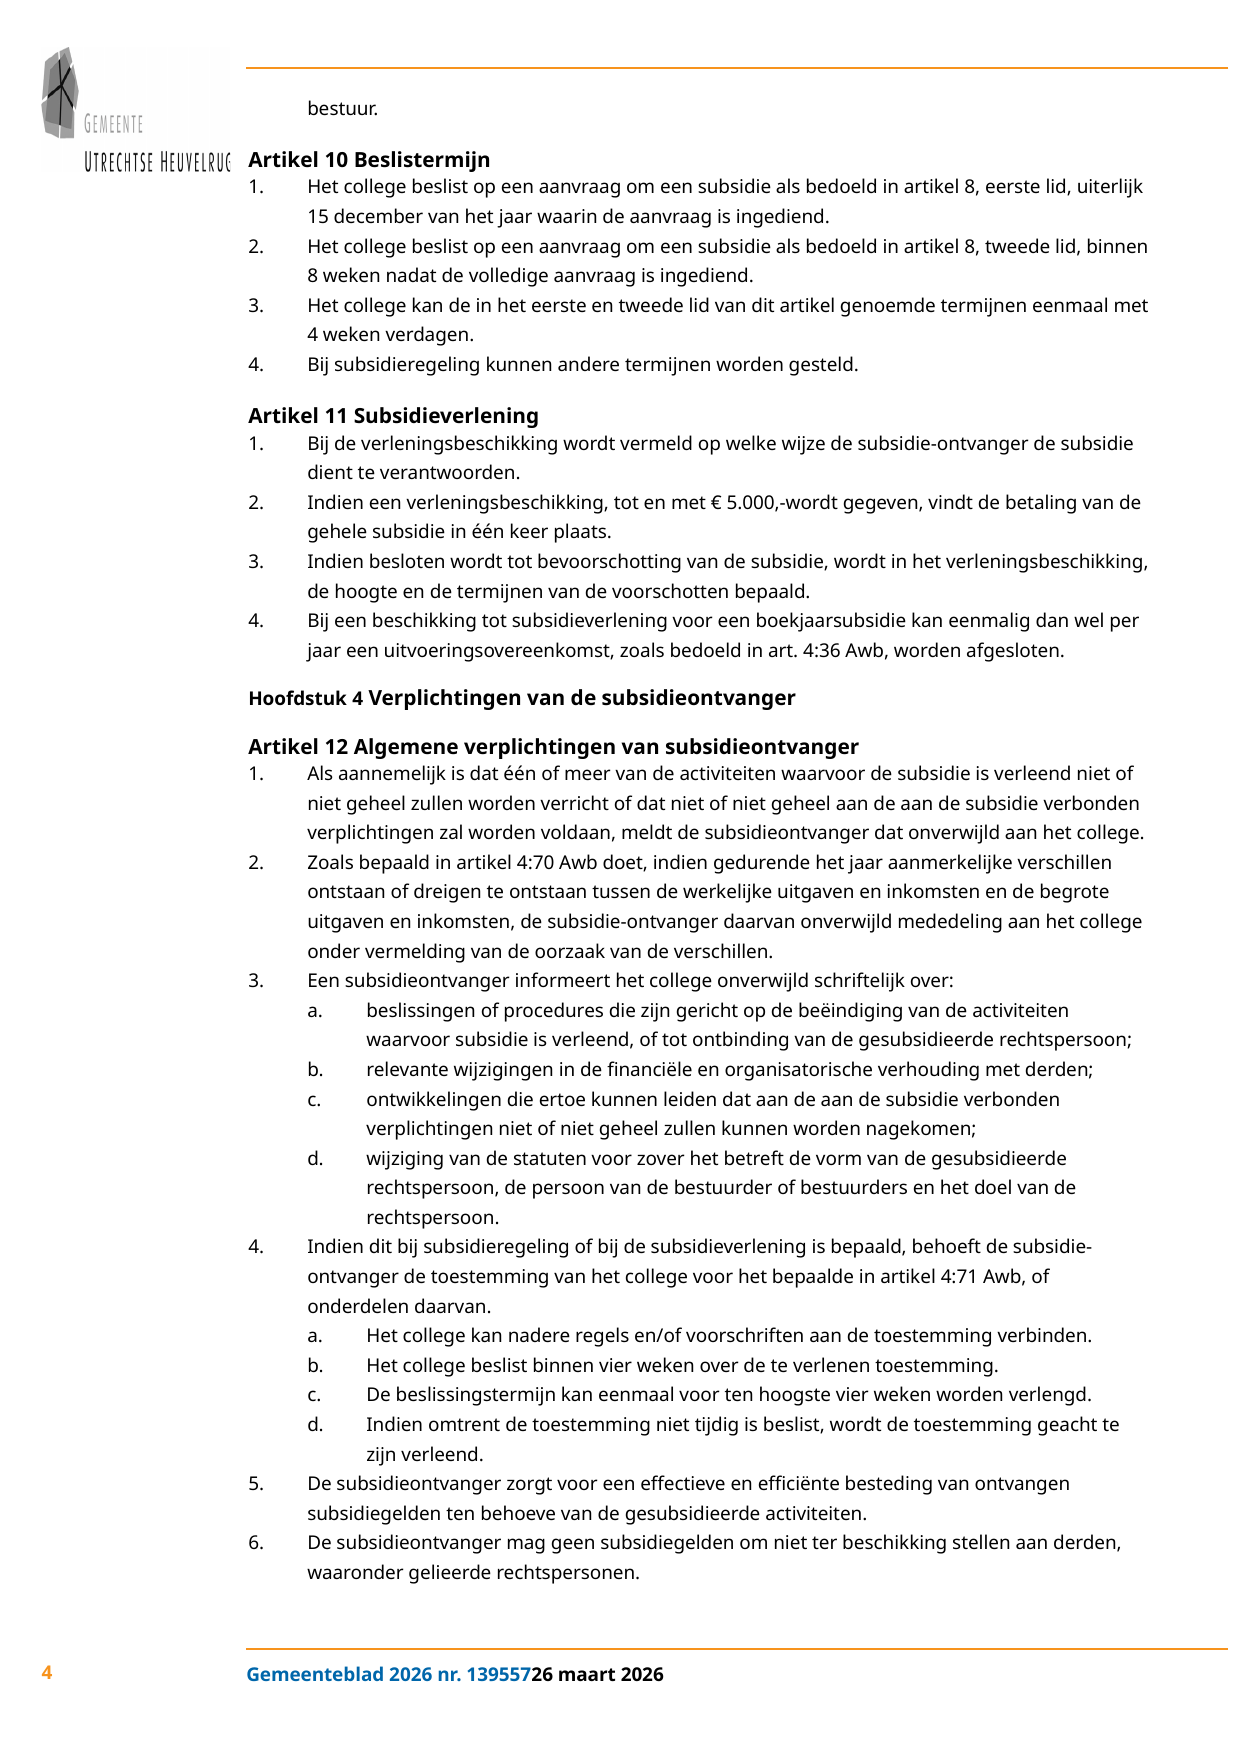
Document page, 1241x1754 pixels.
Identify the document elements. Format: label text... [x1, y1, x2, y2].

list Een subsidieontvanger informeert het college onverwijld schriftelijk over: [248, 967, 1152, 993]
list Als aannemelijk is dat één of meer van de activiteiten waarvoor de subsidie is verleend niet of niet geheel zullen worden verricht of dat niet of niet geheel aan de aan de subsidie verbonden verplichtingen zal worden voldaan, meldt de subsidieontvanger dat onverwijld aan het college. [248, 760, 1152, 845]
list relevante wijzigingen in de financiële en organisatorische verhouding met derden; [307, 1056, 1152, 1082]
list Zoals bepaald in artikel 4:70 Awb doet, indien gedurende het jaar aanmerkelijke verschillen ontstaan of dreigen te ontstaan tussen de werkelijke uitgaven en inkomsten en de begrote uitgaven en inkomsten, de subsidie-ontvanger daarvan onverwijld mededeling aan het college onder vermelding van de oorzaak van de verschillen. [248, 849, 1152, 964]
text Artikel 12 Algemene verplichtingen van subsidieontvanger [248, 732, 1152, 760]
list Het college beslist op een aanvraag om een subsidie als bedoeld in artikel 8, eerste lid, uiterlijk 15 december van het jaar waarin de aanvraag is ingediend. [248, 174, 1152, 229]
list Indien een verleningsbeschikking, tot en met € 5.000,-wordt gegeven, vindt de betaling van de gehele subsidie in één keer plaats. [248, 489, 1152, 544]
text Hoofdstuk 4 Verplichtingen van de subsidieontvanger [248, 683, 1152, 711]
list Indien dit bij subsidieregeling of bij de subsidieverlening is bepaald, behoeft de subsidie-ontvanger de toestemming van het college voor het bepaalde in artikel 4:71 Awb, of onderdelen daarvan. [248, 1234, 1152, 1319]
list Bij een beschikking tot subsidieverlening voor een boekjaarsubsidie kan eenmalig dan wel per jaar een uitvoeringsovereenkomst, zoals bedoeld in art. 4:36 Awb, worden afgesloten. [248, 607, 1152, 663]
list ontwikkelingen die ertoe kunnen leiden dat aan de aan de subsidie verbonden verplichtingen niet of niet geheel zullen kunnen worden nagekomen; [307, 1086, 1152, 1141]
list Indien omtrent de toestemming niet tijdig is beslist, wordt de toestemming geacht te zijn verleend. [307, 1411, 1152, 1467]
text Artikel 11 Subsidieverlening [248, 402, 1152, 430]
list De beslissingstermijn kan eenmaal voor ten hoogste vier weken worden verlengd. [307, 1382, 1152, 1407]
text Artikel 10 Beslistermijn [248, 145, 1152, 174]
list Het college beslist binnen vier weken over de te verlenen toestemming. [307, 1352, 1152, 1378]
list wijziging van de statuten voor zover het betreft de vorm van de gesubsidieerde rechtspersoon, de persoon van de bestuurder of bestuurders en het doel van de rechtspersoon. [307, 1145, 1152, 1230]
list Indien besloten wordt tot bevoorschotting van de subsidie, wordt in het verleningsbeschikking, de hoogte en de termijnen van de voorschotten bepaald. [248, 548, 1152, 604]
list Bij subsidieregeling kunnen andere termijnen worden gesteld. [248, 351, 1152, 377]
list De subsidieontvanger zorgt voor een effectieve en efficiënte besteding van ontvangen subsidiegelden ten behoeve van de gesubsidieerde activiteiten. [248, 1470, 1152, 1526]
list Bij de verleningsbeschikking wordt vermeld op welke wijze de subsidie-ontvanger de subsidie dient te verantwoorden. [248, 430, 1152, 485]
list bestuur. [248, 95, 1152, 121]
list beslissingen of procedures die zijn gericht op de beëindiging van de activiteiten waarvoor subsidie is verleend, of tot ontbinding van de gesubsidieerde rechtspersoon; [307, 997, 1152, 1052]
list Het college kan de in het eerste en tweede lid van dit artikel genoemde termijnen eenmaal met 4 weken verdagen. [248, 292, 1152, 347]
picture [41, 47, 231, 172]
list De subsidieontvanger mag geen subsidiegelden om niet ter beschikking stellen aan derden, waaronder gelieerde rechtspersonen. [248, 1529, 1152, 1585]
list Het college kan nadere regels en/of voorschriften aan de toestemming verbinden. [307, 1322, 1152, 1348]
list Het college beslist op een aanvraag om een subsidie als bedoeld in artikel 8, tweede lid, binnen 8 weken nadat de volledige aanvraag is ingediend. [248, 233, 1152, 288]
